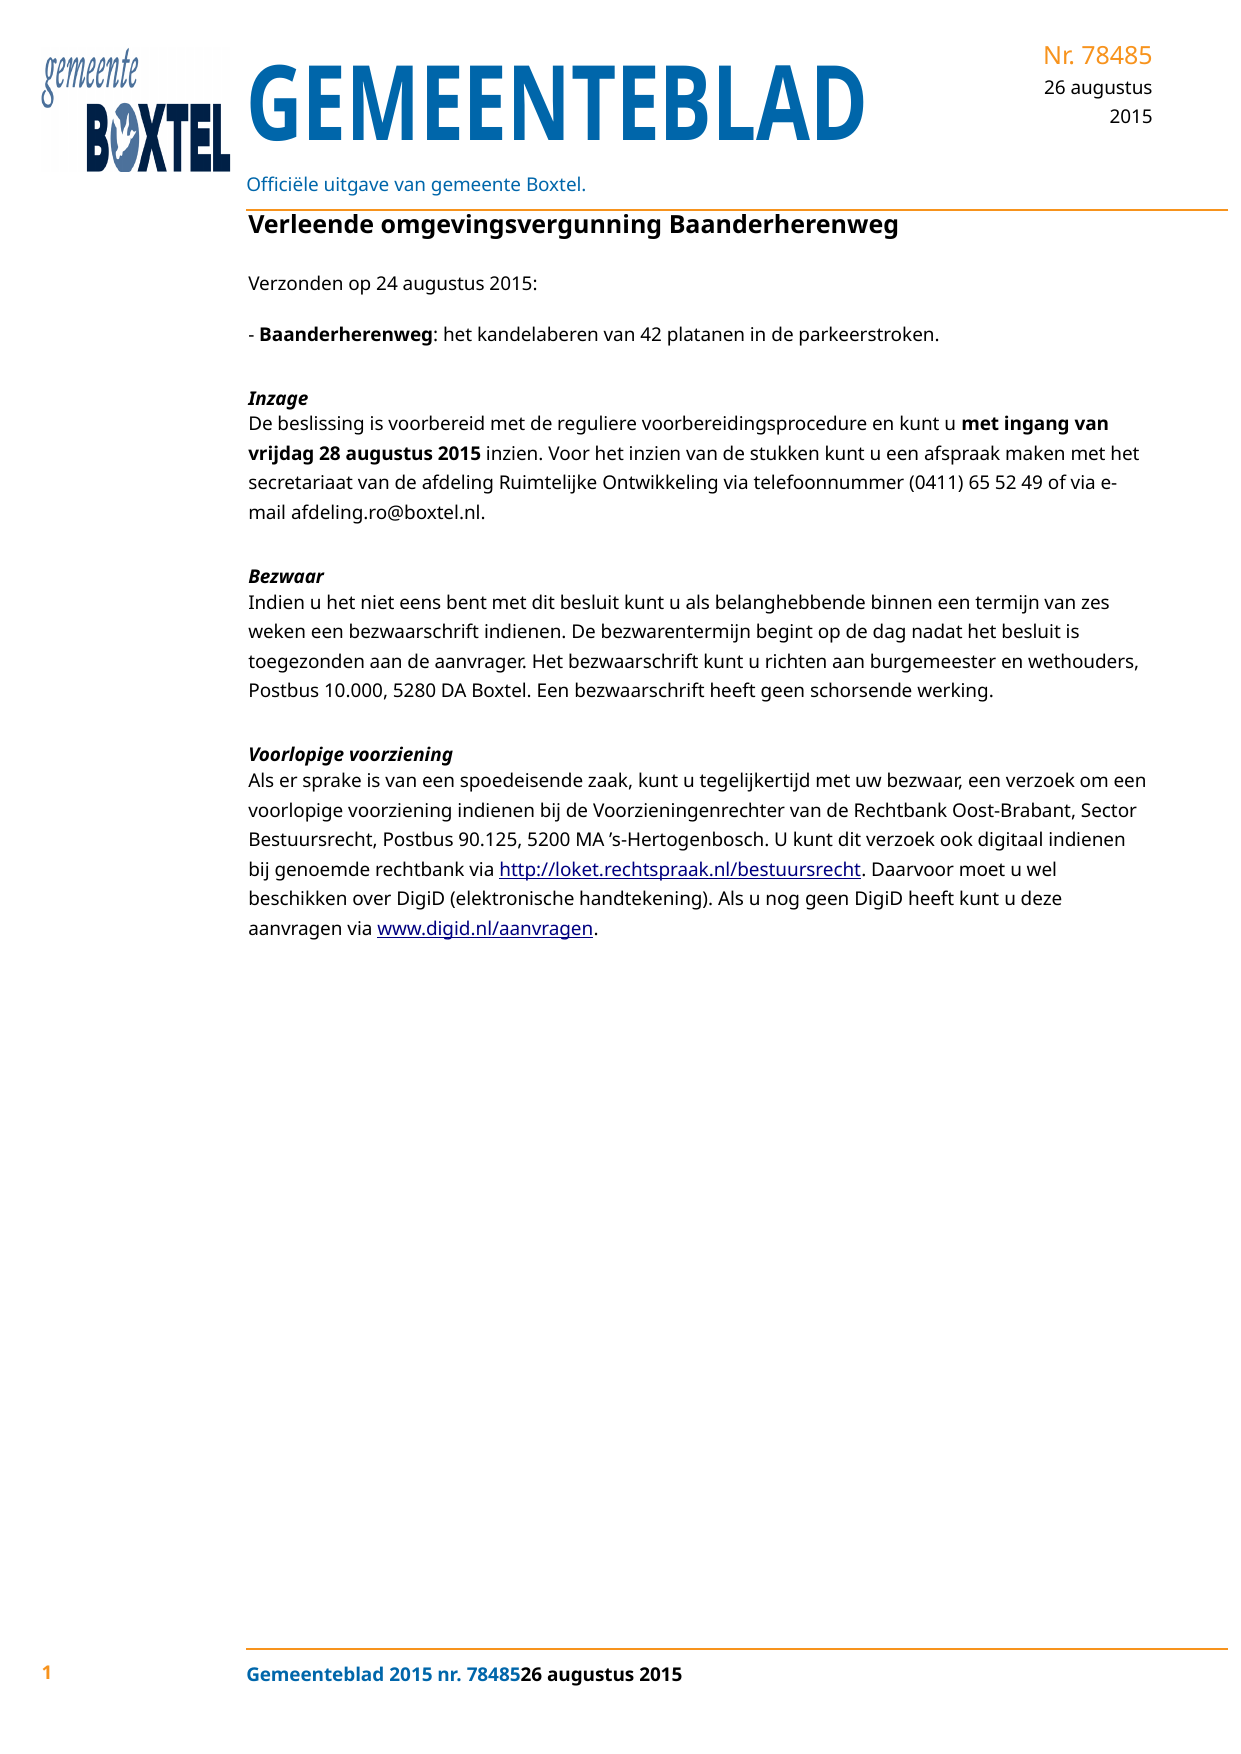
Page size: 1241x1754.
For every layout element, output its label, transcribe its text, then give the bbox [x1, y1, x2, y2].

text De beslissing is voorbereid met de reguliere voorbereidingsprocedure en kunt u met ingang van vrijdag 28 augustus 2015 inzien. Voor het inzien van de stukken kunt u een afspraak maken met het secretariaat van de afdeling Ruimtelijke Ontwikkeling via telefoonnummer (0411) 65 52 49 of via e-mail afdeling.ro@boxtel.nl. [248, 410, 1152, 525]
text Verleende omgevingsvergunning Baanderherenweg [248, 211, 1152, 241]
text Voorlopige voorziening [248, 742, 1152, 767]
text Bezwaar [248, 563, 1152, 589]
text Inzage [248, 385, 1152, 410]
picture [41, 47, 231, 172]
text Als er sprake is van een spoedeisende zaak, kunt u tegelijkertijd met uw bezwaar, een verzoek om een voorlopige voorziening indienen bij de Voorzieningenrechter van de Rechtbank Oost-Brabant, Sector Bestuursrecht, Postbus 90.125, 5200 MA ’s-Hertogenbosch. U kunt dit verzoek ook digitaal indienen bij genoemde rechtbank via http://loket.rechtspraak.nl/bestuursrecht. Daarvoor moet u wel beschikken over DigiD (elektronische handtekening). Als u nog geen DigiD heeft kunt u deze aanvragen via www.digid.nl/aanvragen. [248, 767, 1152, 941]
text - Baanderherenweg: het kandelaberen van 42 platanen in de parkeerstroken. [248, 321, 1152, 346]
text Verzonden op 24 augustus 2015: [248, 270, 1152, 296]
text Indien u het niet eens bent met dit besluit kunt u als belanghebbende binnen een termijn van zes weken een bezwaarschrift indienen. De bezwarentermijn begint op de dag nadat het besluit is toegezonden aan de aanvrager. Het bezwaarschrift kunt u richten aan burgemeester en wethouders, Postbus 10.000, 5280 DA Boxtel. Een bezwaarschrift heeft geen schorsende werking. [248, 589, 1152, 703]
